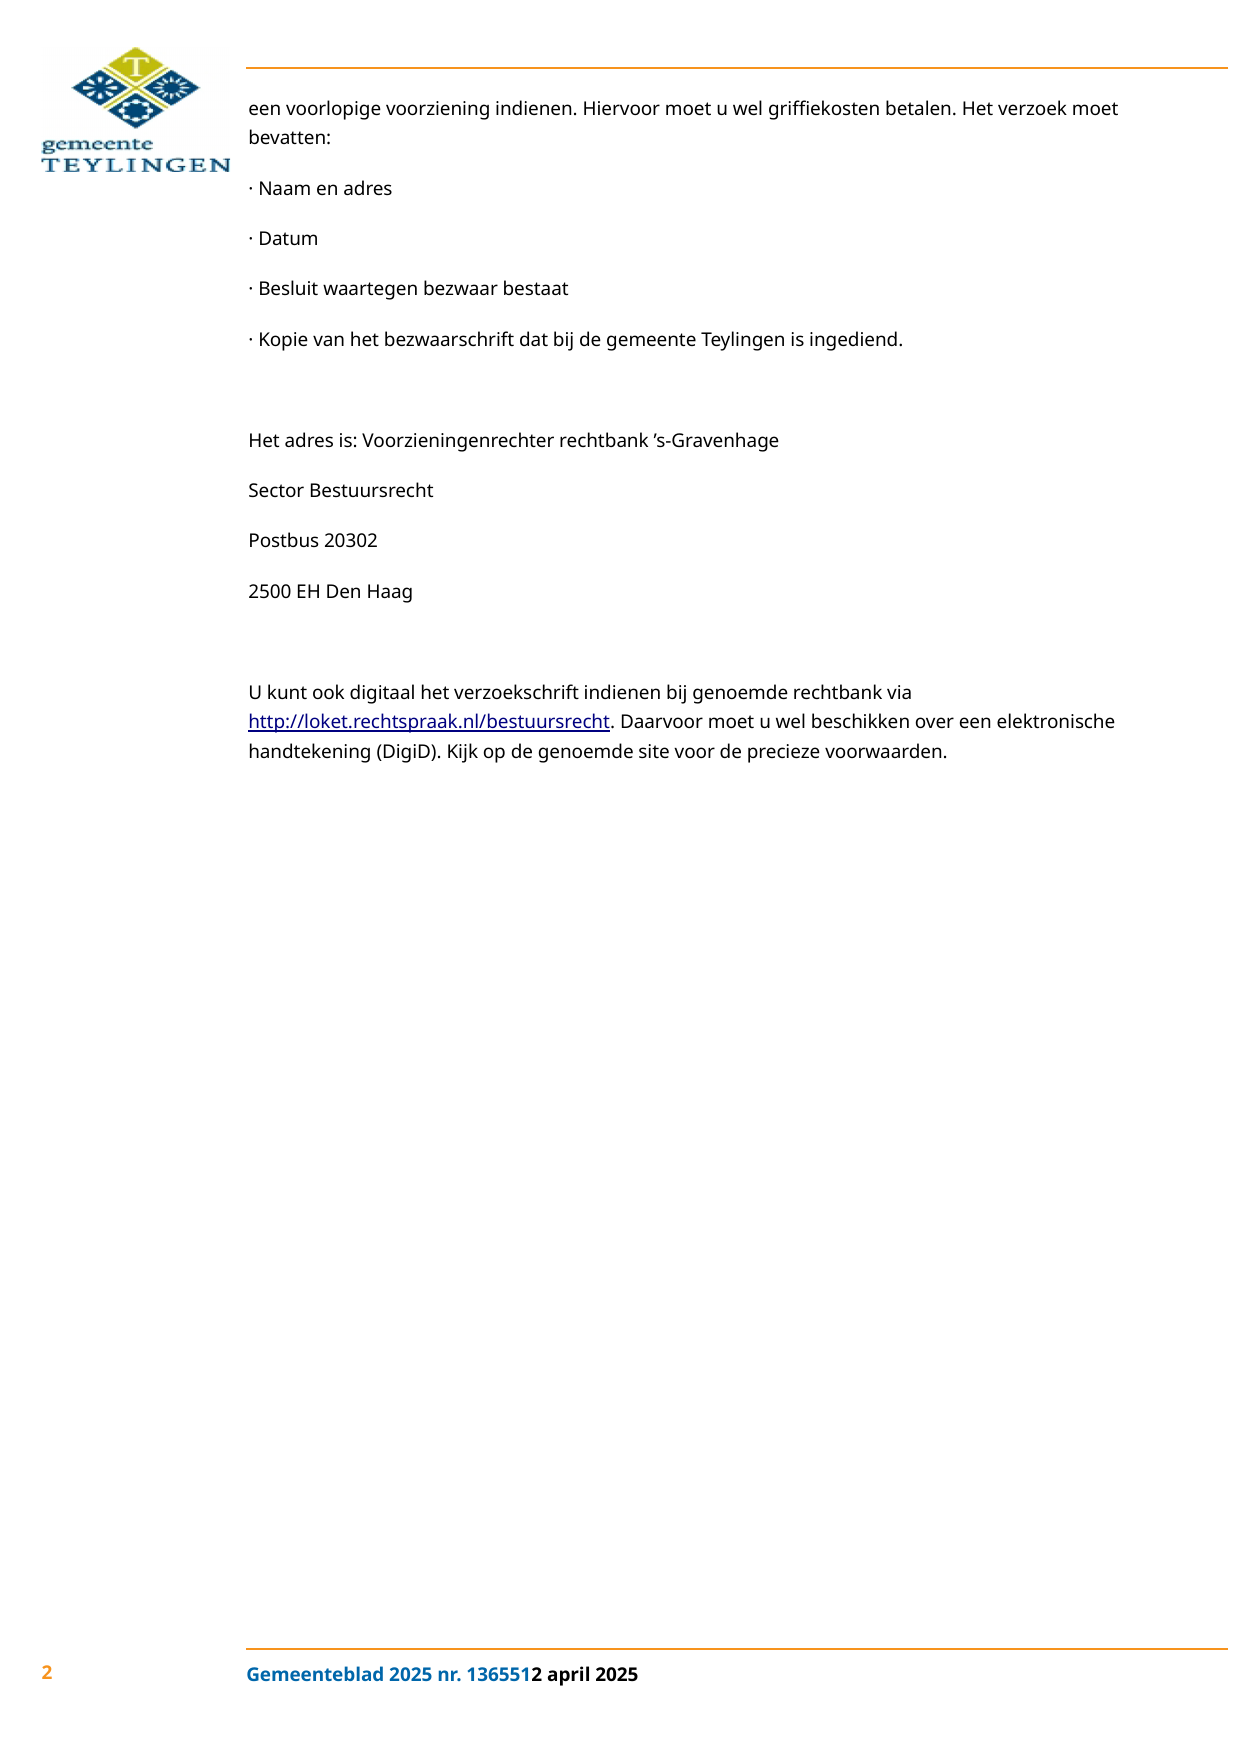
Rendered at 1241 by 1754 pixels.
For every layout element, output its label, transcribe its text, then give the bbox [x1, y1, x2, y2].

text · Kopie van het bezwaarschrift dat bij de gemeente Teylingen is ingediend. [248, 326, 1152, 352]
text Sector Bestuursrecht [248, 477, 1152, 503]
picture [41, 47, 231, 172]
text 2500 EH Den Haag [248, 578, 1152, 604]
text · Datum [248, 225, 1152, 251]
text Het adres is: Voorzieningenrechter rechtbank ’s-Gravenhage [248, 427, 1152, 453]
text · Besluit waartegen bezwaar bestaat [248, 276, 1152, 301]
text een voorlopige voorziening indienen. Hiervoor moet u wel griffiekosten betalen. Het verzoek moet bevatten: [248, 95, 1152, 150]
text Postbus 20302 [248, 528, 1152, 553]
text U kunt ook digitaal het verzoekschrift indienen bij genoemde rechtbank via http://loket.rechtspraak.nl/bestuursrecht. Daarvoor moet u wel beschikken over een elektronische handtekening (DigiD). Kijk op de genoemde site voor de precieze voorwaarden. [248, 679, 1152, 764]
text · Naam en adres [248, 175, 1152, 201]
